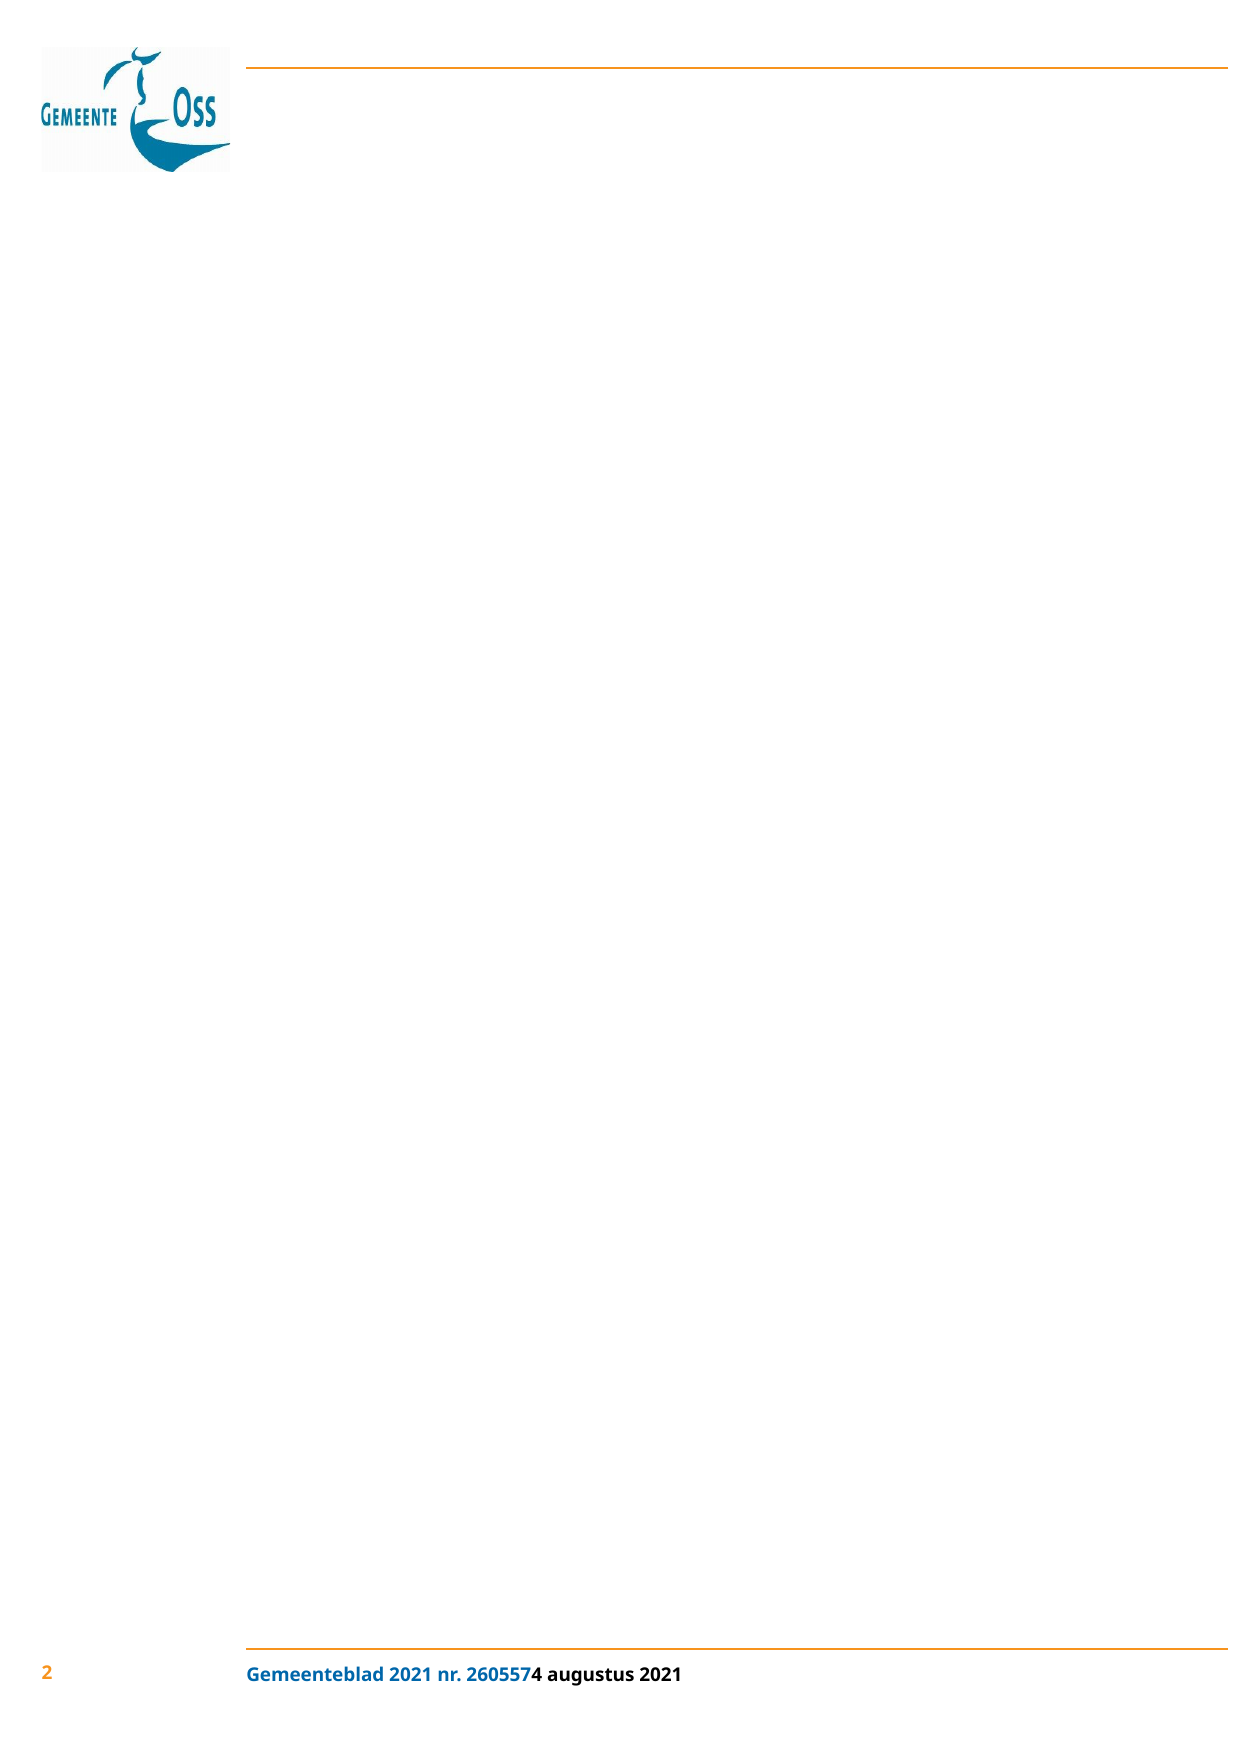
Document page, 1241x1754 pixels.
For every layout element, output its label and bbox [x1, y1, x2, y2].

picture [41, 47, 231, 172]
